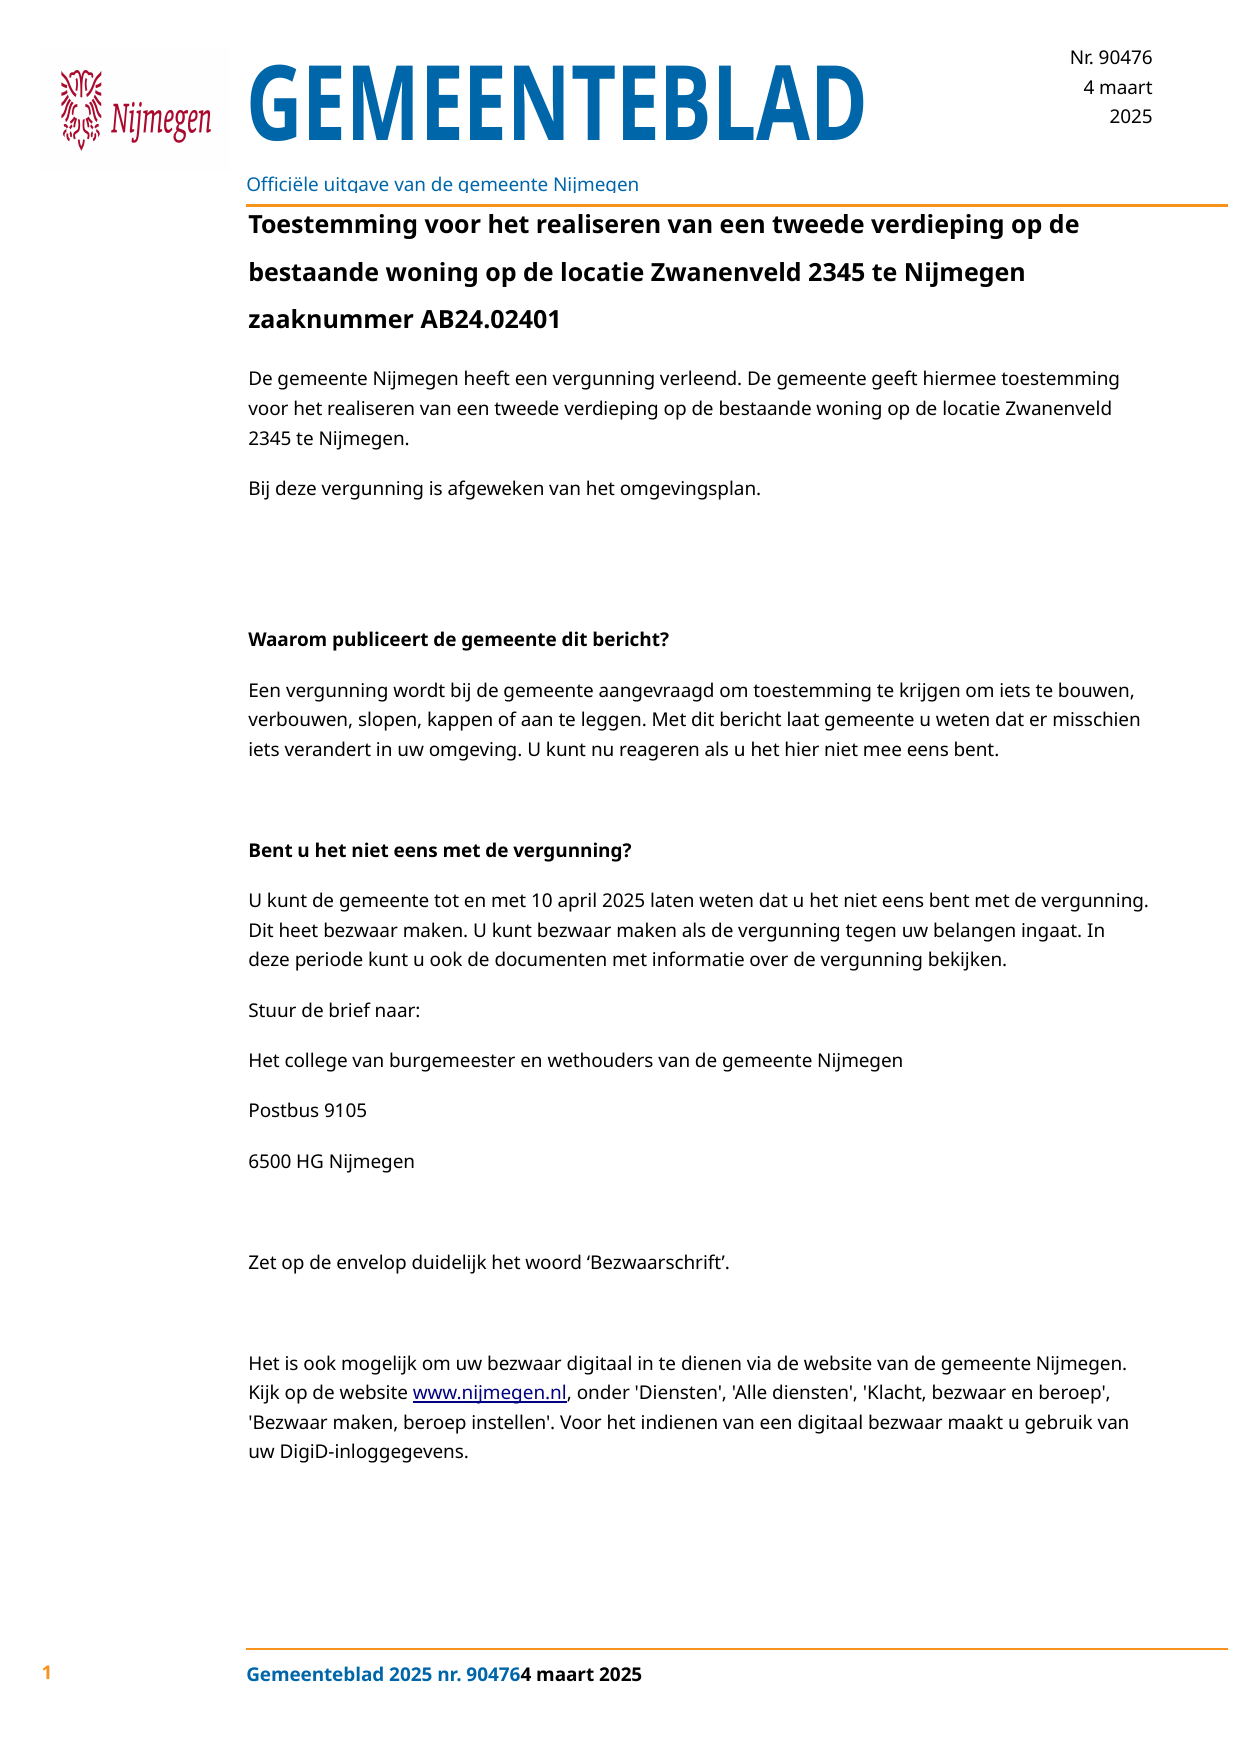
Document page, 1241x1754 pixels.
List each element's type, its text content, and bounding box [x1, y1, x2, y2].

text Postbus 9105 [248, 1098, 1152, 1123]
text Een vergunning wordt bij de gemeente aangevraagd om toestemming te krijgen om iets te bouwen, verbouwen, slopen, kappen of aan te leggen. Met dit bericht laat gemeente u weten dat er misschien iets verandert in uw omgeving. U kunt nu reageren als u het hier niet mee eens bent. [248, 677, 1152, 762]
text De gemeente Nijmegen heeft een vergunning verleend. De gemeente geeft hiermee toestemming voor het realiseren van een tweede verdieping op de bestaande woning op de locatie Zwanenveld 2345 te Nijmegen. [248, 366, 1152, 450]
text Waarom publiceert de gemeente dit bericht? [248, 626, 1152, 652]
text Stuur de brief naar: [248, 997, 1152, 1022]
text Toestemming voor het realiseren van een tweede verdieping op de bestaande woning op de locatie Zwanenveld 2345 te Nijmegen zaaknummer AB24.02401 [248, 207, 1152, 336]
text U kunt de gemeente tot en met 10 april 2025 laten weten dat u het niet eens bent met de vergunning. Dit heet bezwaar maken. U kunt bezwaar maken als de vergunning tegen uw belangen ingaat. In deze periode kunt u ook de documenten met informatie over de vergunning bekijken. [248, 887, 1152, 972]
text Bij deze vergunning is afgeweken van het omgevingsplan. [248, 475, 1152, 501]
text Bent u het niet eens met de vergunning? [248, 837, 1152, 862]
text Het is ook mogelijk om uw bezwaar digitaal in te dienen via de website van de gemeente Nijmegen. Kijk op de website www.nijmegen.nl, onder 'Diensten', 'Alle diensten', 'Klacht, bezwaar en beroep', 'Bezwaar maken, beroep instellen'. Voor het indienen van een digitaal bezwaar maakt u gebruik van uw DigiD-inloggegevens. [248, 1350, 1152, 1464]
text Zet op de envelop duidelijk het woord ‘Bezwaarschrift’. [248, 1249, 1152, 1274]
picture [41, 47, 231, 172]
text 6500 HG Nijmegen [248, 1148, 1152, 1174]
text Het college van burgemeester en wethouders van de gemeente Nijmegen [248, 1047, 1152, 1073]
